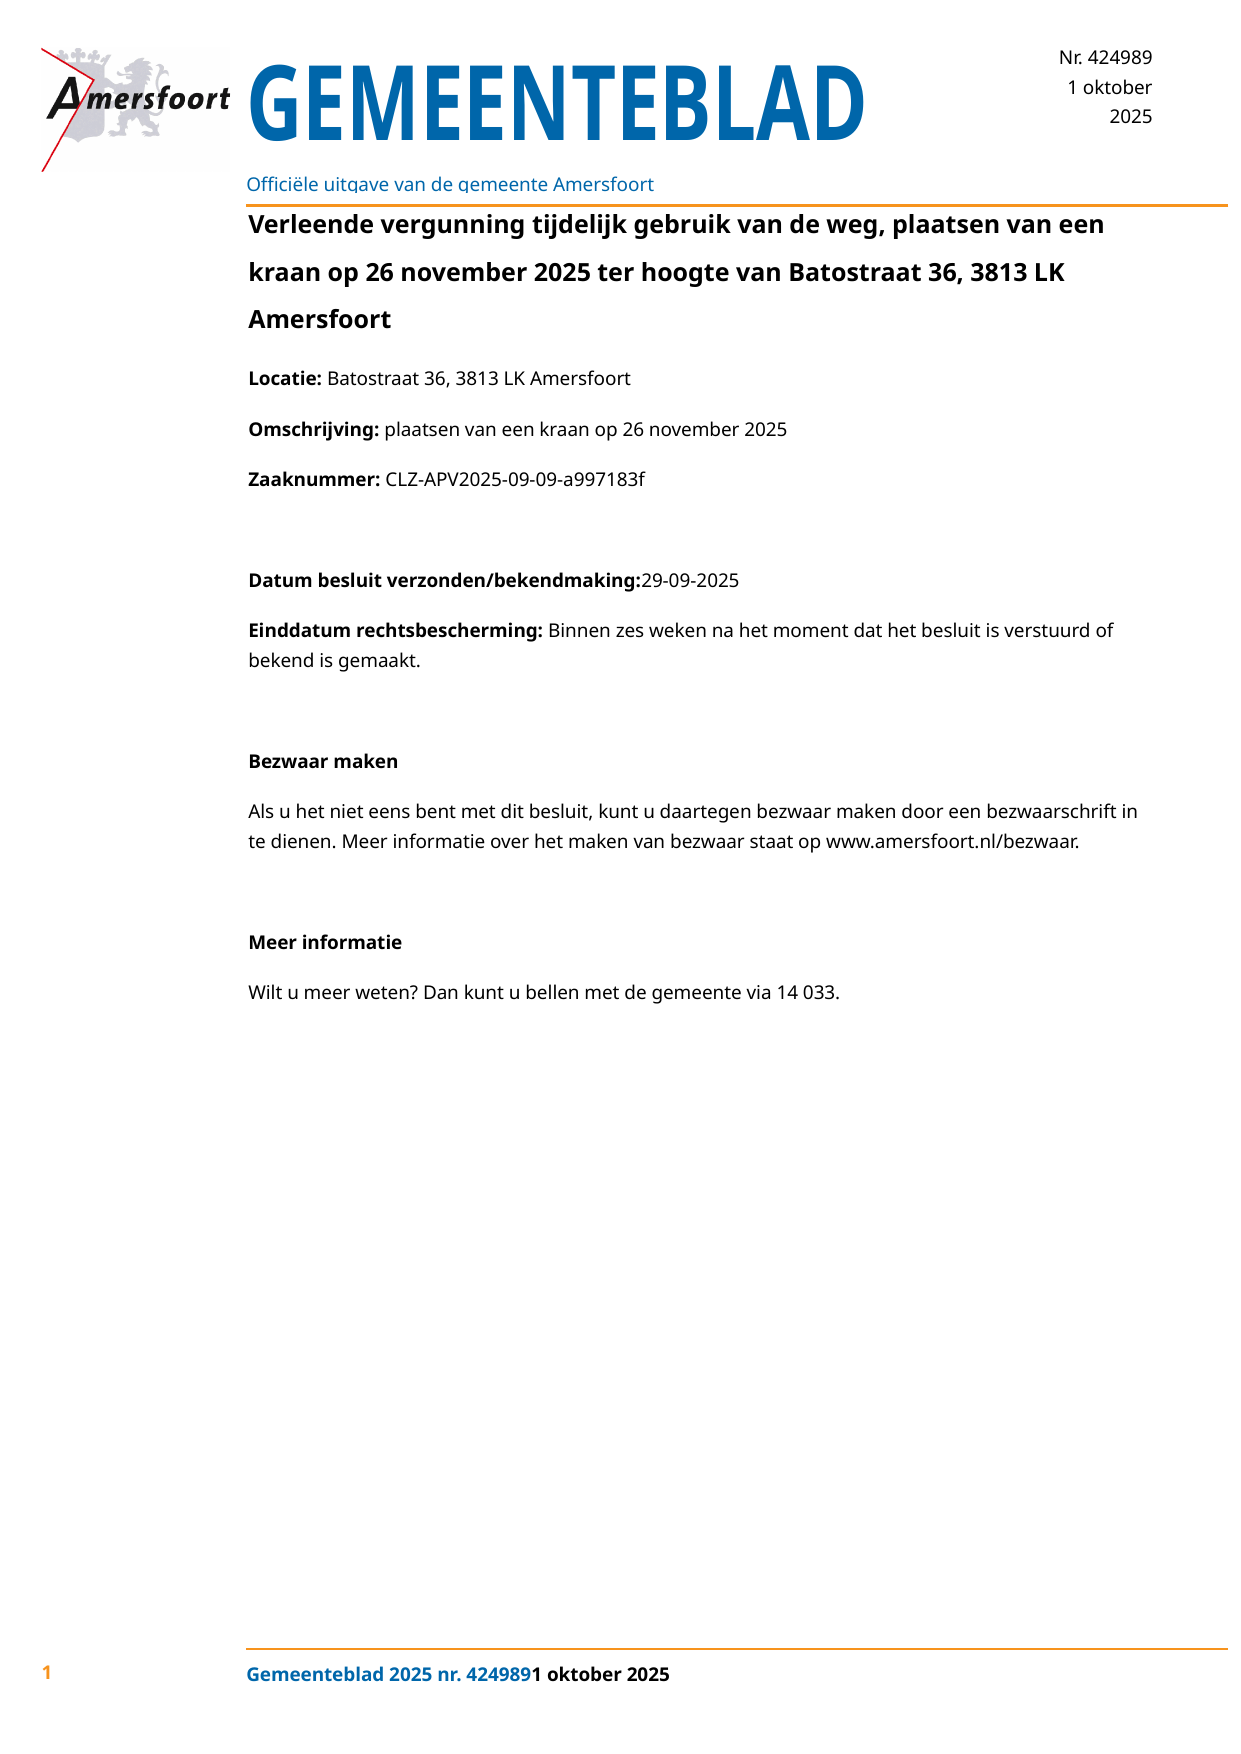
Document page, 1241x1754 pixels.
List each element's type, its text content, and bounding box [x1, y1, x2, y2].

text Wilt u meer weten? Dan kunt u bellen met de gemeente via 14 033. [248, 979, 1152, 1005]
text Zaaknummer: CLZ-APV2025-09-09-a997183f [248, 466, 1152, 492]
text Einddatum rechtsbescherming: Binnen zes weken na het moment dat het besluit is verstuurd of bekend is gemaakt. [248, 618, 1152, 673]
text Locatie: Batostraat 36, 3813 LK Amersfoort [248, 366, 1152, 391]
picture [41, 47, 231, 172]
text Meer informatie [248, 929, 1152, 954]
text Omschrijving: plaatsen van een kraan op 26 november 2025 [248, 416, 1152, 442]
text Bezwaar maken [248, 748, 1152, 774]
text Datum besluit verzonden/bekendmaking:29-09-2025 [248, 567, 1152, 593]
text Verleende vergunning tijdelijk gebruik van de weg, plaatsen van een kraan op 26 november 2025 ter hoogte van Batostraat 36, 3813 LK Amersfoort [248, 207, 1152, 336]
text Als u het niet eens bent met dit besluit, kunt u daartegen bezwaar maken door een bezwaarschrift in te dienen. Meer informatie over het maken van bezwaar staat op www.amersfoort.nl/bezwaar. [248, 798, 1152, 854]
